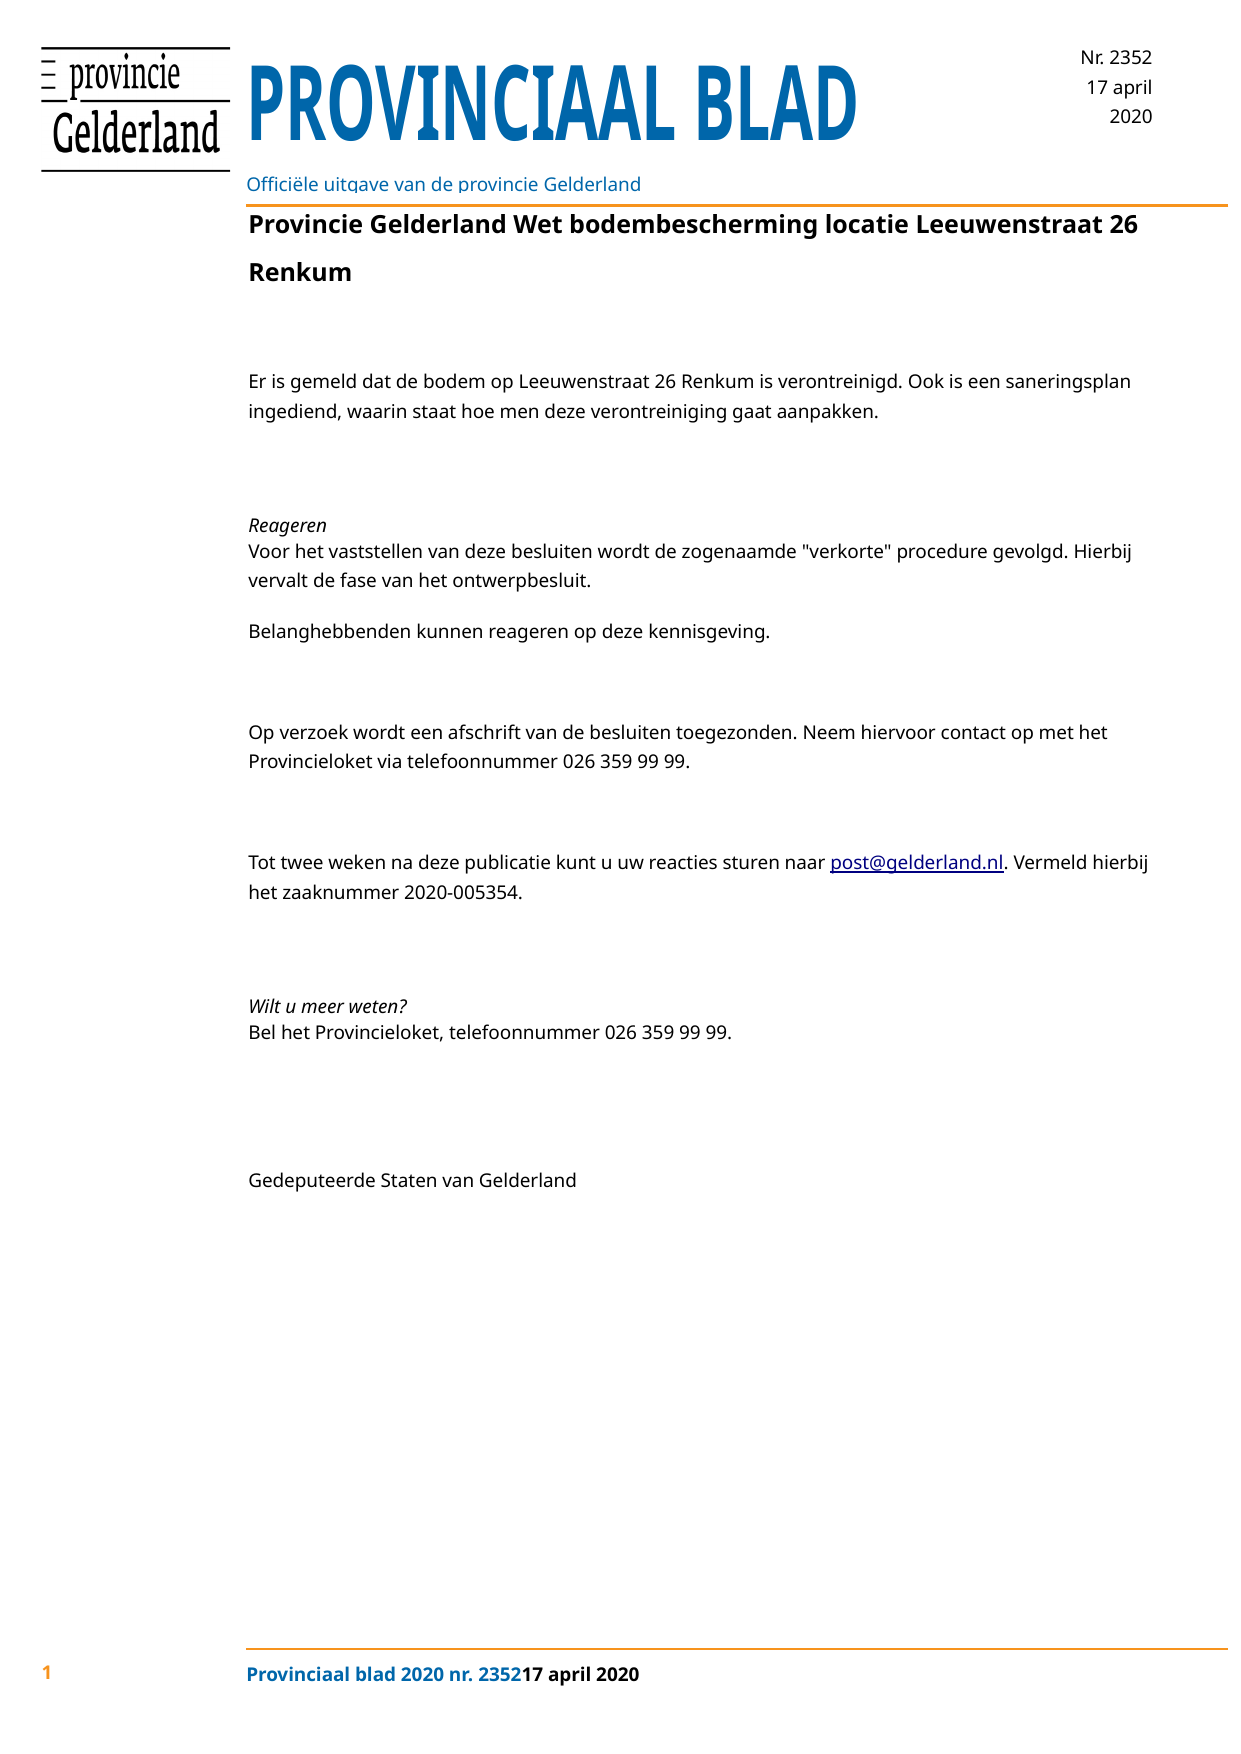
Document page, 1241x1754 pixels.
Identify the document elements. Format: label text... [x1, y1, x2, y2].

text Op verzoek wordt een afschrift van de besluiten toegezonden. Neem hiervoor contact op met het Provincieloket via telefoonnummer 026 359 99 99. [248, 719, 1152, 774]
text Gedeputeerde Staten van Gelderland [248, 1168, 1152, 1193]
text Reageren [248, 512, 1152, 538]
text Belanghebbenden kunnen reageren op deze kennisgeving. [248, 618, 1152, 644]
text Voor het vaststellen van deze besluiten wordt de zogenaamde "verkorte" procedure gevolgd. Hierbij vervalt de fase van het ontwerpbesluit. [248, 538, 1152, 593]
text Er is gemeld dat de bodem op Leeuwenstraat 26 Renkum is verontreinigd. Ook is een saneringsplan ingediend, waarin staat hoe men deze verontreiniging gaat aanpakken. [248, 368, 1152, 424]
text Provincie Gelderland Wet bodembescherming locatie Leeuwenstraat 26 Renkum [248, 207, 1152, 288]
text Bel het Provincieloket, telefoonnummer 026 359 99 99. [248, 1019, 1152, 1045]
picture [41, 47, 231, 172]
text Wilt u meer weten? [248, 993, 1152, 1019]
text Tot twee weken na deze publicatie kunt u uw reacties sturen naar post@gelderland.nl. Vermeld hierbij het zaaknummer 2020-005354. [248, 849, 1152, 904]
